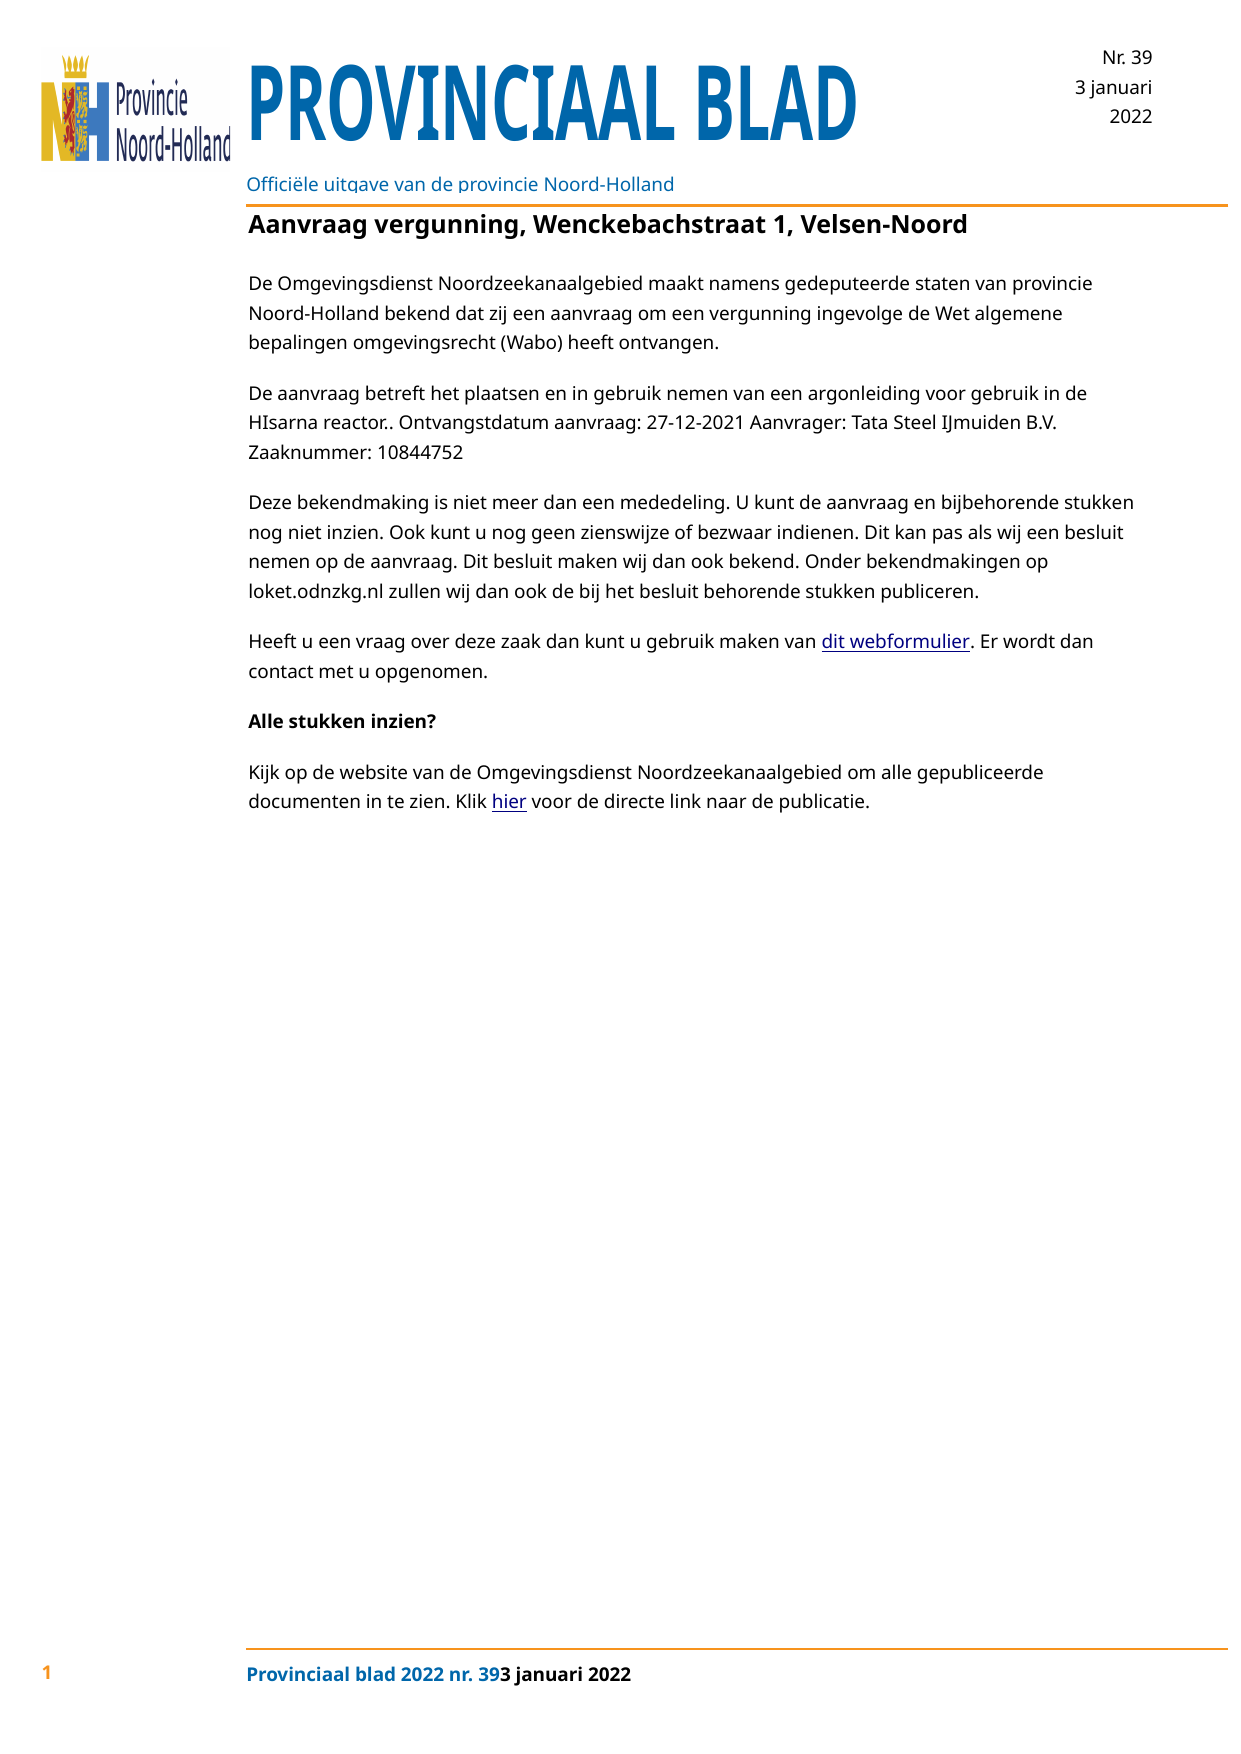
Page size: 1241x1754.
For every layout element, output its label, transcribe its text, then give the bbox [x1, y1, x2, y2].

text Deze bekendmaking is niet meer dan een mededeling. U kunt de aanvraag en bijbehorende stukken nog niet inzien. Ook kunt u nog geen zienswijze of bezwaar indienen. Dit kan pas als wij een besluit nemen op de aanvraag. Dit besluit maken wij dan ook bekend. Onder bekendmakingen op loket.odnzkg.nl zullen wij dan ook de bij het besluit behorende stukken publiceren. [248, 489, 1152, 604]
text Kijk op de website van de Omgevingsdienst Noordzeekanaalgebied om alle gepubliceerde documenten in te zien. Klik hier voor de directe link naar de publicatie. [248, 759, 1152, 814]
text Alle stukken inzien? [248, 709, 1152, 734]
text Aanvraag vergunning, Wenckebachstraat 1, Velsen-Noord [248, 207, 1152, 241]
picture [41, 47, 231, 172]
text De aanvraag betreft het plaatsen en in gebruik nemen van een argonleiding voor gebruik in de HIsarna reactor.. Ontvangstdatum aanvraag: 27-12-2021 Aanvrager: Tata Steel IJmuiden B.V. Zaaknummer: 10844752 [248, 380, 1152, 465]
text Heeft u een vraag over deze zaak dan kunt u gebruik maken van dit webformulier. Er wordt dan contact met u opgenomen. [248, 629, 1152, 684]
text De Omgevingsdienst Noordzeekanaalgebied maakt namens gedeputeerde staten van provincie Noord-Holland bekend dat zij een aanvraag om een vergunning ingevolge de Wet algemene bepalingen omgevingsrecht (Wabo) heeft ontvangen. [248, 270, 1152, 355]
